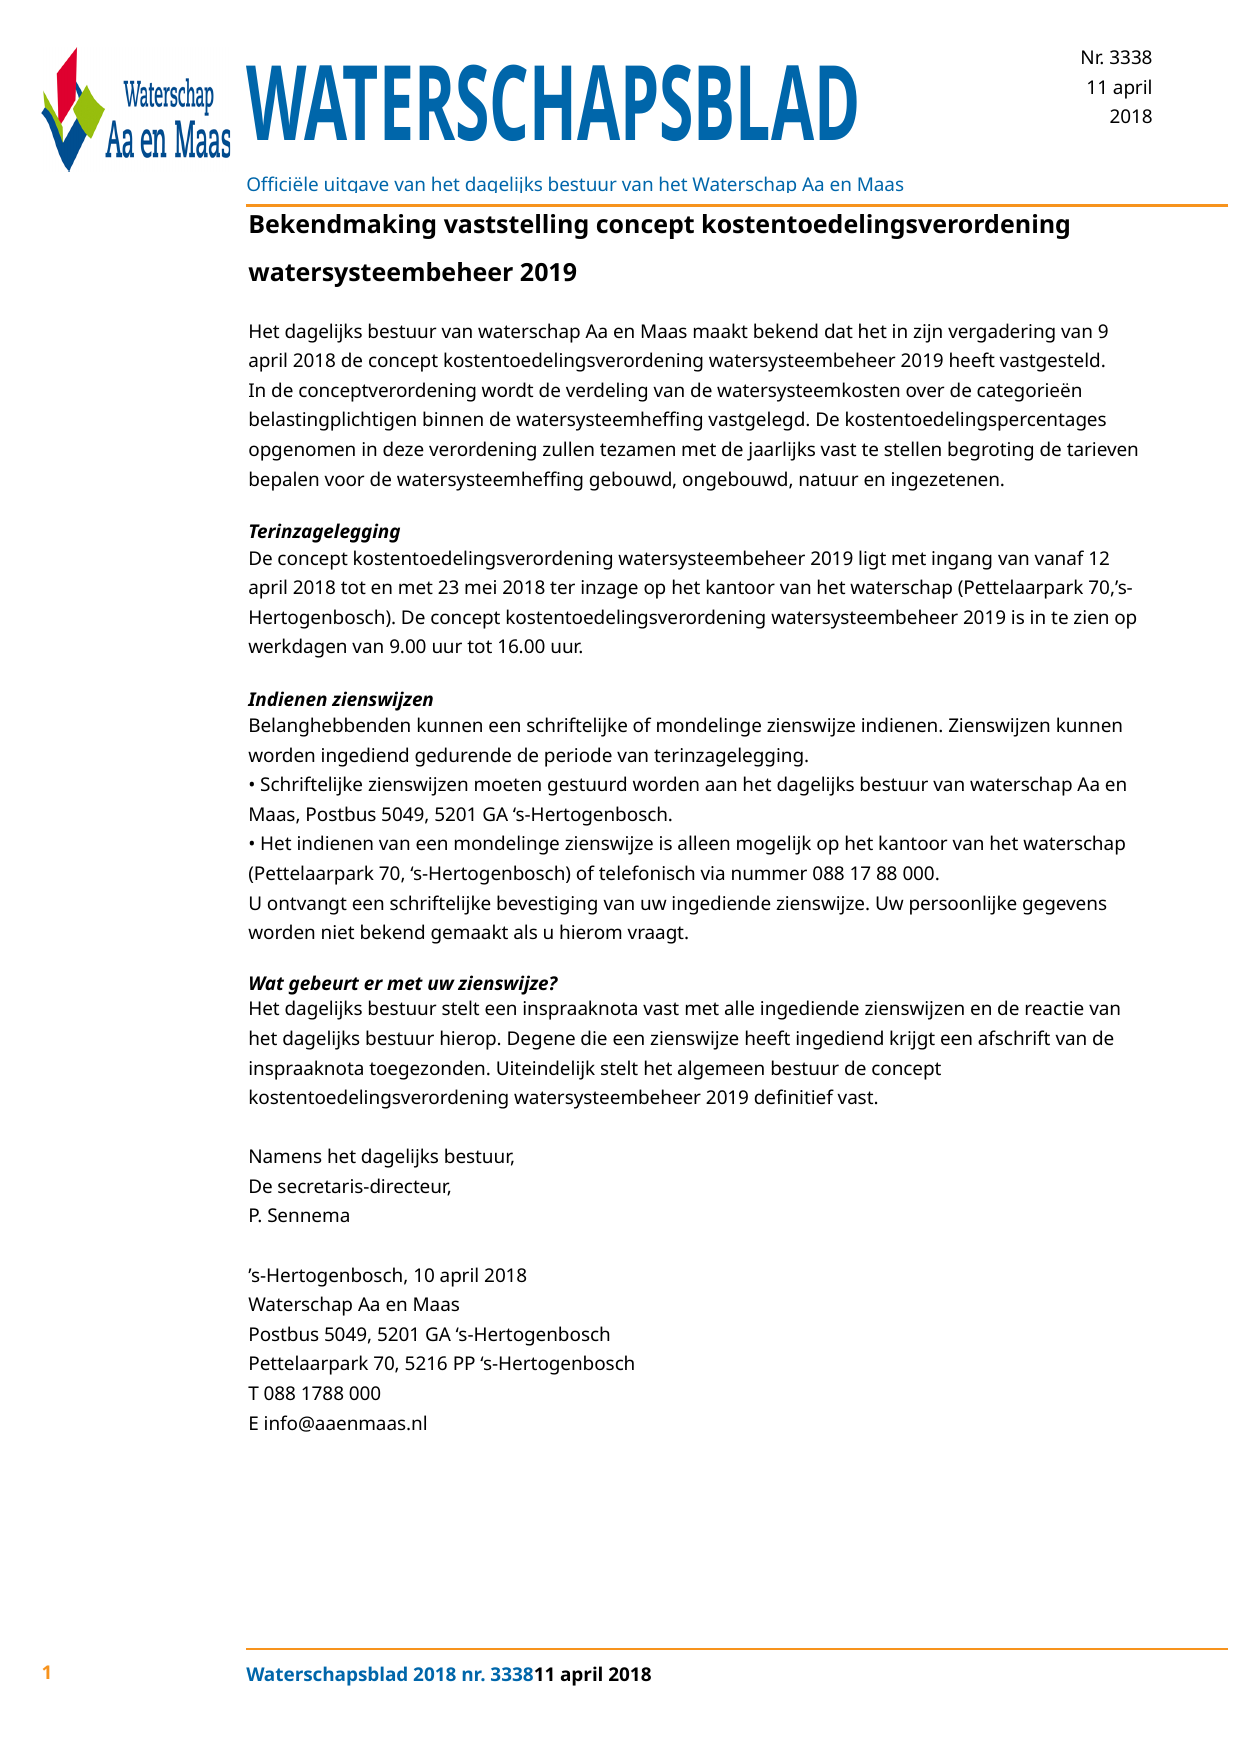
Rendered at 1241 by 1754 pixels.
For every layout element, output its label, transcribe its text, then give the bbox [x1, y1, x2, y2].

text T 088 1788 000 [248, 1380, 1152, 1406]
text Belanghebbenden kunnen een schriftelijke of mondelinge zienswijze indienen. Zienswijzen kunnen worden ingediend gedurende de periode van terinzagelegging. [248, 712, 1152, 768]
text Namens het dagelijks bestuur, [248, 1143, 1152, 1169]
text P. Sennema [248, 1203, 1152, 1228]
text ’s-Hertogenbosch, 10 april 2018 [248, 1262, 1152, 1287]
text Pettelaarpark 70, 5216 PP ‘s-Hertogenbosch [248, 1351, 1152, 1376]
text Postbus 5049, 5201 GA ‘s-Hertogenbosch [248, 1321, 1152, 1347]
text De secretaris-directeur, [248, 1173, 1152, 1199]
text Het dagelijks bestuur van waterschap Aa en Maas maakt bekend dat het in zijn vergadering van 9 april 2018 de concept kostentoedelingsverordening watersysteembeheer 2019 heeft vastgesteld. [248, 318, 1152, 373]
text Wat gebeurt er met uw zienswijze? [248, 970, 1152, 996]
text In de conceptverordening wordt de verdeling van de watersysteemkosten over de categorieën belastingplichtigen binnen de watersysteemheffing vastgelegd. De kostentoedelingspercentages opgenomen in deze verordening zullen tezamen met de jaarlijks vast te stellen begroting de tarieven bepalen voor de watersysteemheffing gebouwd, ongebouwd, natuur en ingezetenen. [248, 377, 1152, 492]
picture [41, 47, 231, 172]
text • Het indienen van een mondelinge zienswijze is alleen mogelijk op het kantoor van het waterschap (Pettelaarpark 70, ‘s-Hertogenbosch) of telefonisch via nummer 088 17 88 000. [248, 831, 1152, 886]
text Het dagelijks bestuur stelt een inspraaknota vast met alle ingediende zienswijzen en de reactie van het dagelijks bestuur hierop. Degene die een zienswijze heeft ingediend krijgt een afschrift van de inspraaknota toegezonden. Uiteindelijk stelt het algemeen bestuur de concept kostentoedelingsverordening watersysteembeheer 2019 definitief vast. [248, 996, 1152, 1110]
text Indienen zienswijzen [248, 684, 1152, 712]
text E info@aaenmaas.nl [248, 1410, 1152, 1435]
text Terinzagelegging [248, 516, 1152, 545]
text De concept kostentoedelingsverordening watersysteembeheer 2019 ligt met ingang van vanaf 12 april 2018 tot en met 23 mei 2018 ter inzage op het kantoor van het waterschap (Pettelaarpark 70,’s-Hertogenbosch). De concept kostentoedelingsverordening watersysteembeheer 2019 is in te zien op werkdagen van 9.00 uur tot 16.00 uur. [248, 545, 1152, 659]
text • Schriftelijke zienswijzen moeten gestuurd worden aan het dagelijks bestuur van waterschap Aa en Maas, Postbus 5049, 5201 GA ‘s-Hertogenbosch. [248, 771, 1152, 827]
text Waterschap Aa en Maas [248, 1291, 1152, 1317]
text U ontvangt een schriftelijke bevestiging van uw ingediende zienswijze. Uw persoonlijke gegevens worden niet bekend gemaakt als u hierom vraagt. [248, 890, 1152, 945]
text Bekendmaking vaststelling concept kostentoedelingsverordening watersysteembeheer 2019 [248, 207, 1152, 288]
